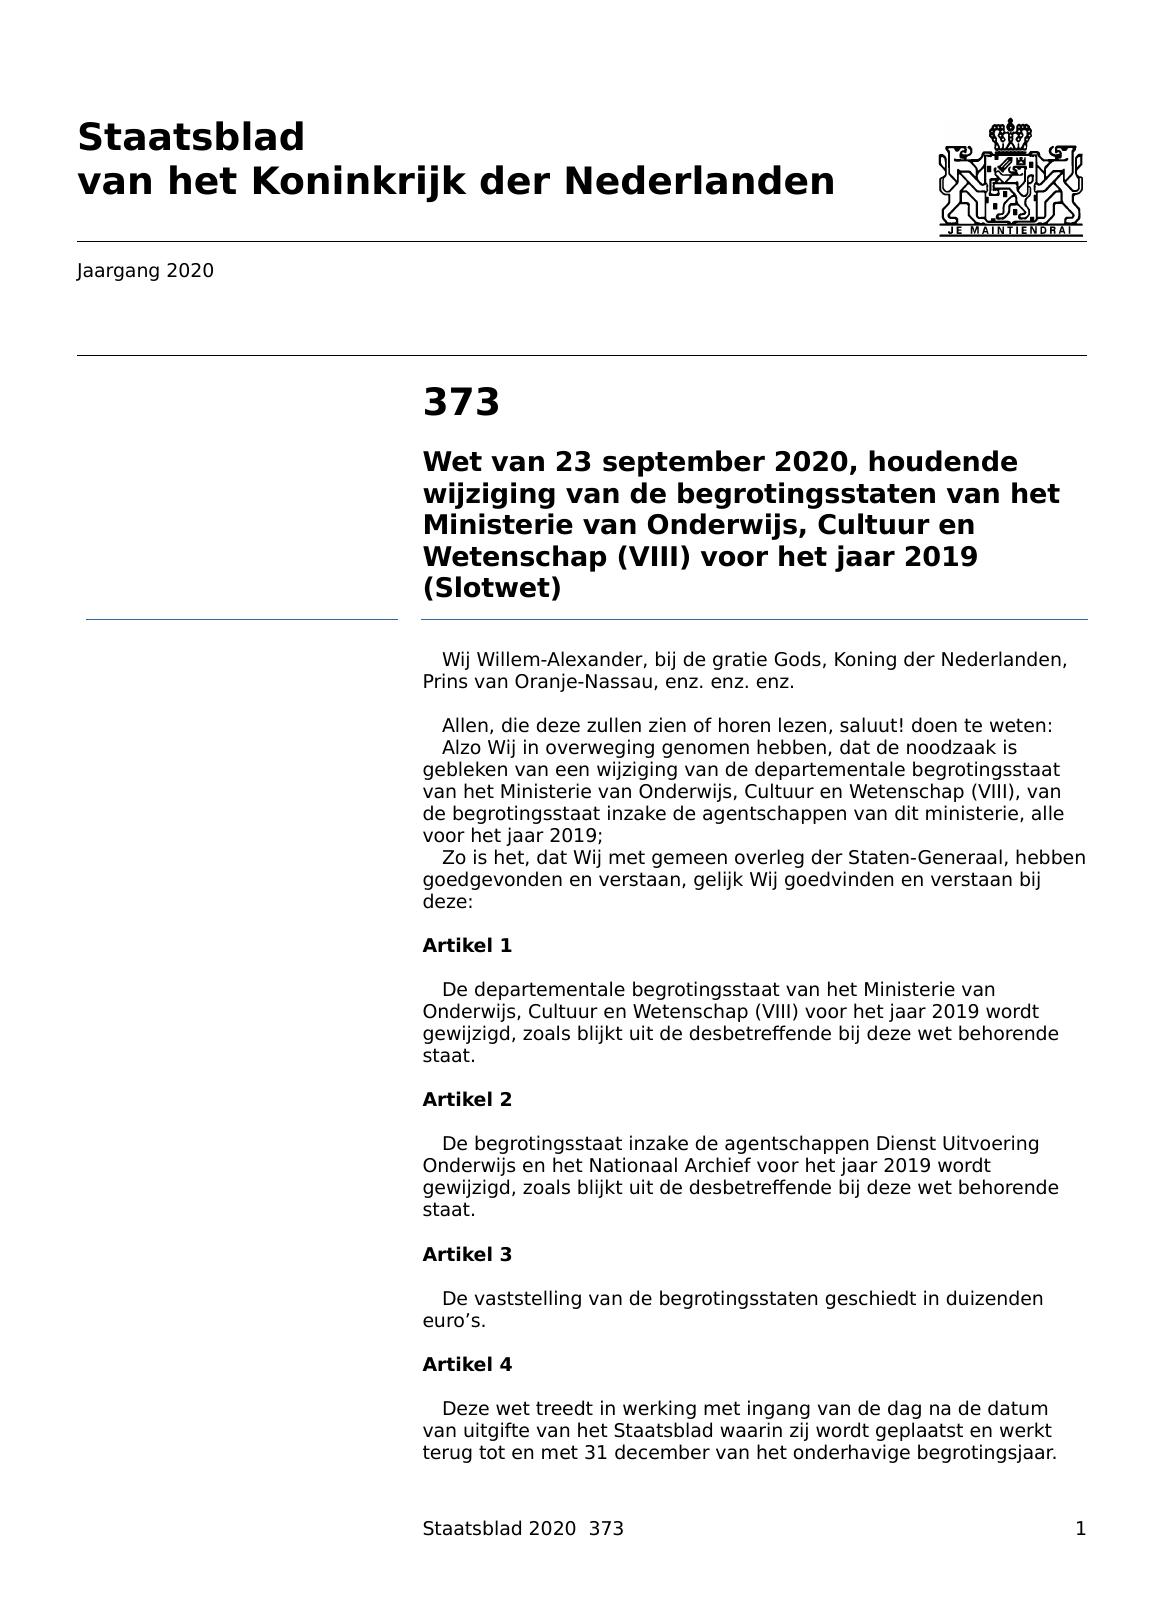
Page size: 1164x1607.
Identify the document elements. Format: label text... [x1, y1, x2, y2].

table_header Staatsblad van het Koninkrijk der Nederlanden [77, 100, 886, 241]
table_header [886, 100, 1087, 241]
subtitle Artikel 4 [422, 1354, 1087, 1376]
subtitle Artikel 1 [422, 935, 1087, 957]
text Deze wet treedt in werking met ingang van de dag na de datum van uitgifte van het Staatsblad waarin zij wordt geplaatst en werkt terug tot en met 31 december van het onderhavige begrotingsjaar. [422, 1398, 1087, 1464]
subtitle Artikel 2 [422, 1089, 1087, 1111]
text De vaststelling van de begrotingsstaten geschiedt in duizenden euro’s. [422, 1288, 1087, 1332]
text Zo is het, dat Wij met gemeen overleg der Staten-Generaal, hebben goedgevonden en verstaan, gelijk Wij goedvinden en verstaan bij deze: [422, 847, 1087, 913]
text Wet van 23 september 2020, houdende wijziging van de begrotingsstaten van het Ministerie van Onderwijs, Cultuur en Wetenschap (VIII) voor het jaar 2019 (Slotwet) [422, 447, 1087, 604]
subtitle Artikel 3 [422, 1243, 1087, 1265]
text Alzo Wij in overweging genomen hebben, dat de noodzaak is gebleken van een wijziging van de departementale begrotingsstaat van het Ministerie van Onderwijs, Cultuur en Wetenschap (VIII), van de begrotingsstaat inzake de agentschappen van dit ministerie, alle voor het jaar 2019; [422, 737, 1087, 847]
text De begrotingsstaat inzake de agentschappen Dienst Uitvoering Onderwijs en het Nationaal Archief voor het jaar 2019 wordt gewijzigd, zoals blijkt uit de desbetreffende bij deze wet behorende staat. [422, 1133, 1087, 1221]
table_cell Jaargang 2020 [77, 242, 1087, 355]
picture [936, 115, 1087, 240]
text De departementale begrotingsstaat van het Ministerie van Onderwijs, Cultuur en Wetenschap (VIII) voor het jaar 2019 wordt gewijzigd, zoals blijkt uit de desbetreffende bij deze wet behorende staat. [422, 979, 1087, 1067]
subtitle 373 [422, 381, 1087, 424]
text Allen, die deze zullen zien of horen lezen, saluut! doen te weten: [422, 715, 1087, 737]
text Wij Willem-Alexander, bij de gratie Gods, Koning der Nederlanden, Prins van Oranje-Nassau, enz. enz. enz. [422, 649, 1087, 693]
